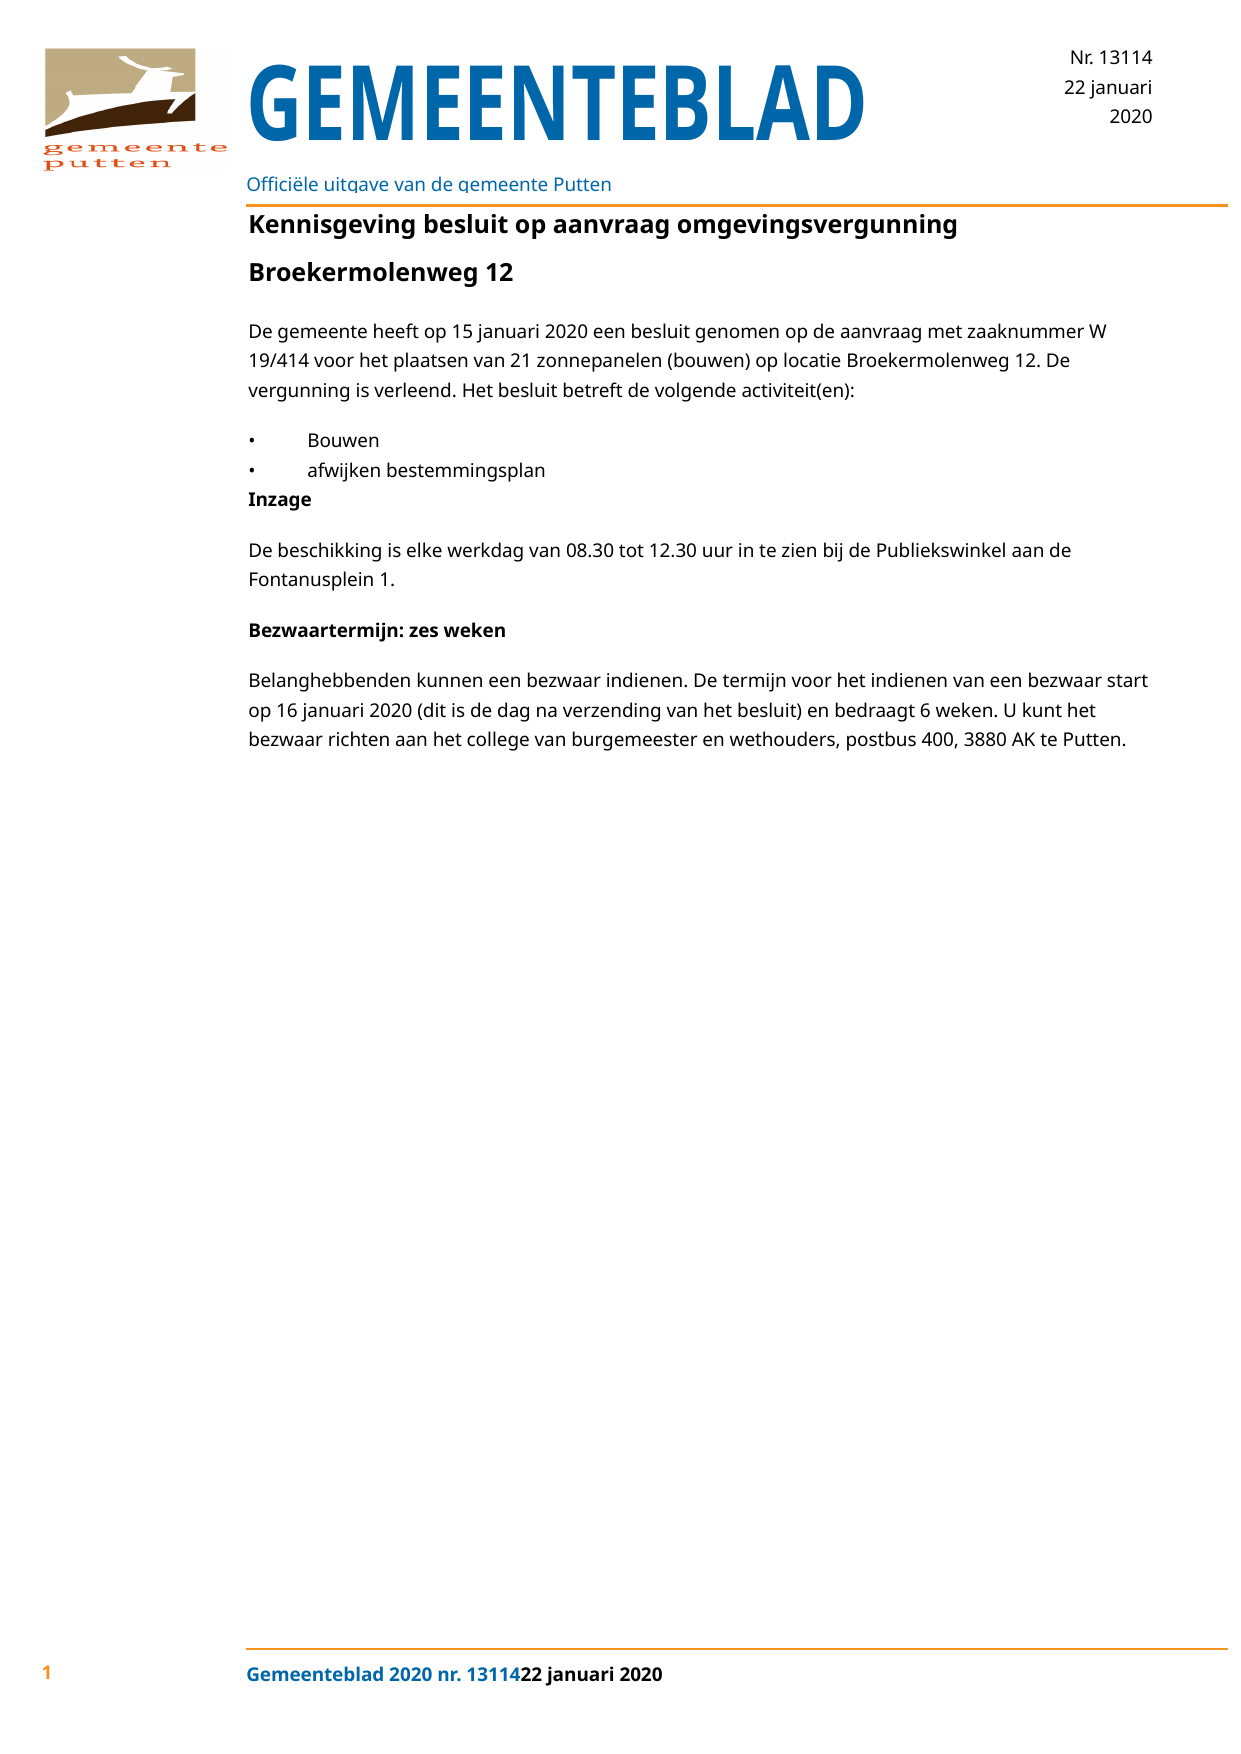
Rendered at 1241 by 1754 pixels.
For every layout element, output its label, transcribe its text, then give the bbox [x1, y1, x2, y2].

text Belanghebbenden kunnen een bezwaar indienen. De termijn voor het indienen van een bezwaar start op 16 januari 2020 (dit is de dag na verzending van het besluit) en bedraagt 6 weken. U kunt het bezwaar richten aan het college van burgemeester en wethouders, postbus 400, 3880 AK te Putten. [248, 667, 1152, 752]
picture [41, 47, 231, 172]
text Inzage [248, 487, 1152, 512]
text De beschikking is elke werkdag van 08.30 tot 12.30 uur in te zien bij de Publiekswinkel aan de Fontanusplein 1. [248, 537, 1152, 592]
text Kennisgeving besluit op aanvraag omgevingsvergunning Broekermolenweg 12 [248, 207, 1152, 288]
list afwijken bestemmingsplan [248, 457, 1152, 483]
text Bezwaartermijn: zes weken [248, 617, 1152, 643]
list Bouwen [248, 427, 1152, 453]
text De gemeente heeft op 15 januari 2020 een besluit genomen op de aanvraag met zaaknummer W 19/414 voor het plaatsen van 21 zonnepanelen (bouwen) op locatie Broekermolenweg 12. De vergunning is verleend. Het besluit betreft de volgende activiteit(en): [248, 318, 1152, 403]
